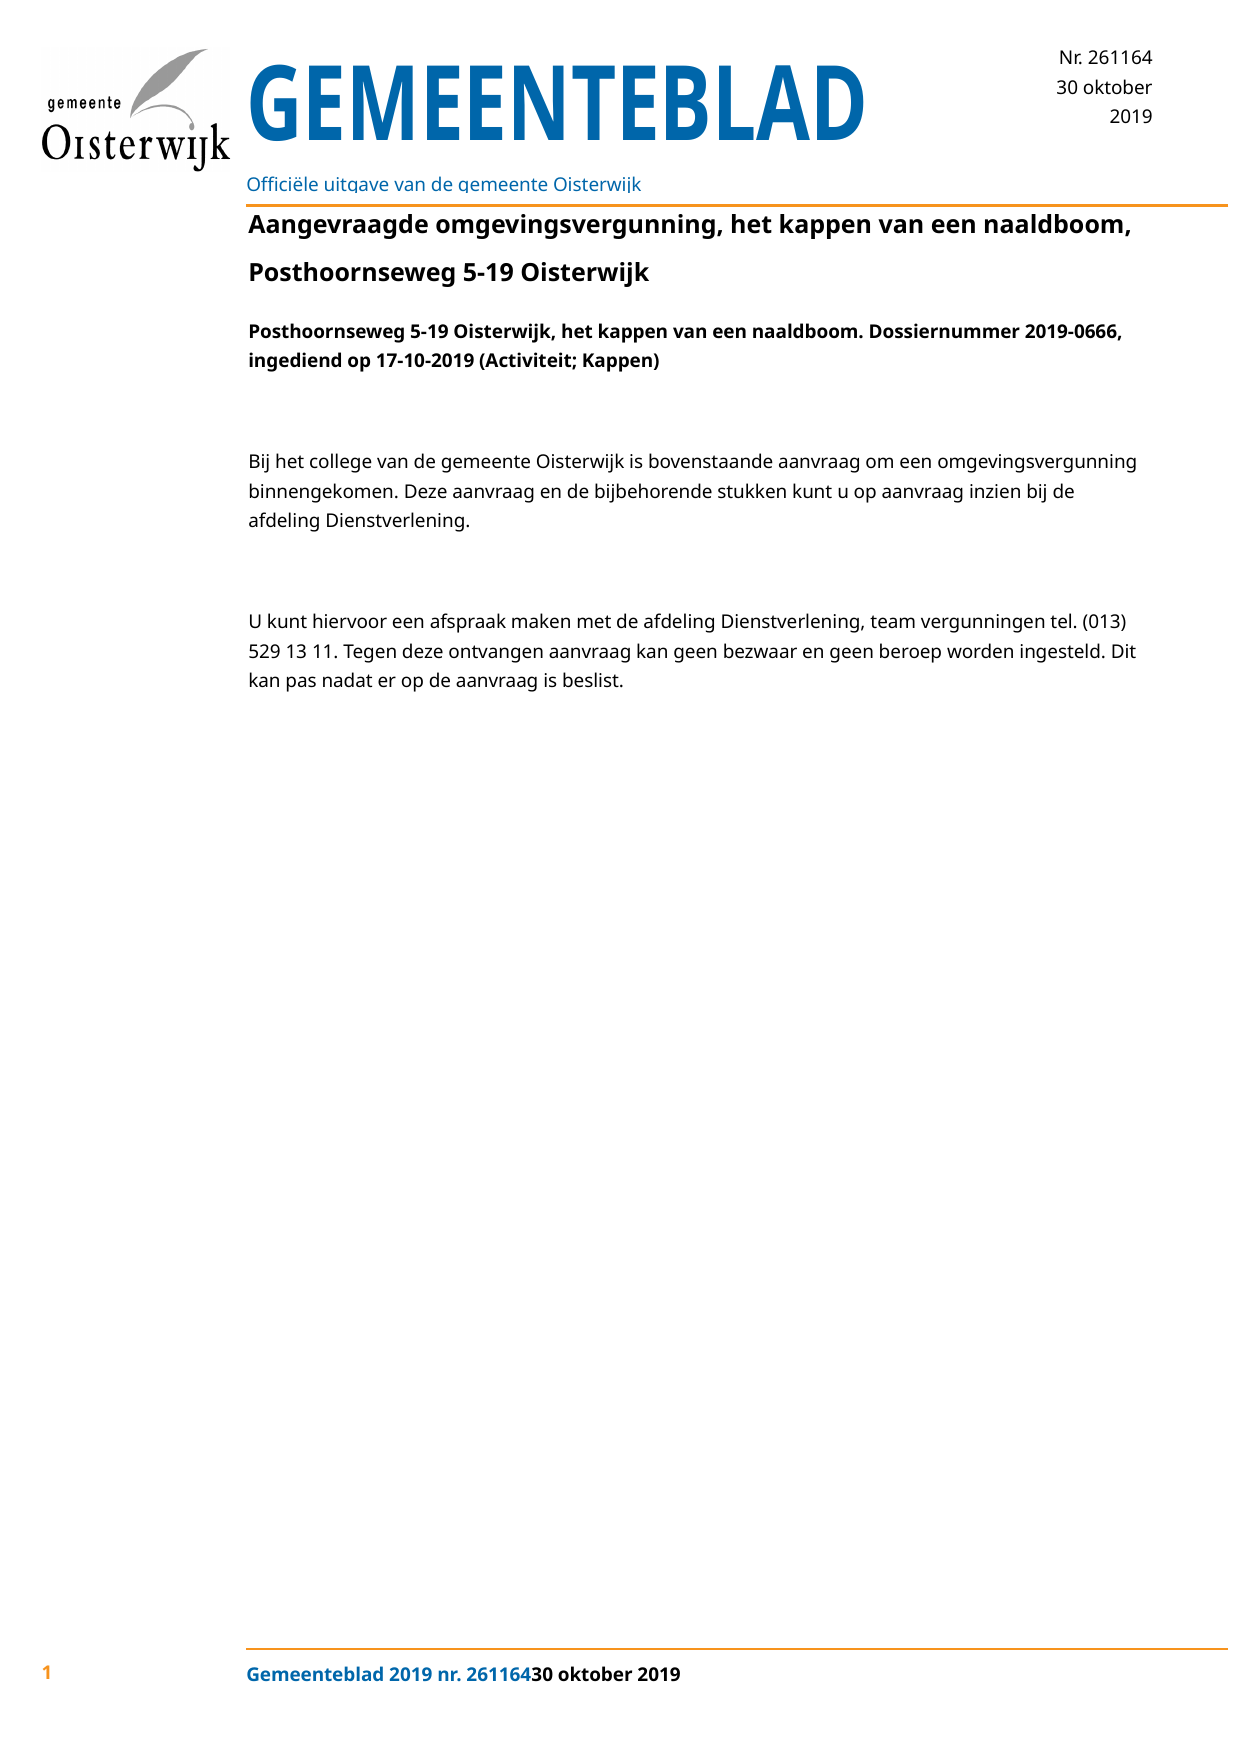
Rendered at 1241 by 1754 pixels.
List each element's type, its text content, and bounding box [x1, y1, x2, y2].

text U kunt hiervoor een afspraak maken met de afdeling Dienstverlening, team vergunningen tel. (013) 529 13 11. Tegen deze ontvangen aanvraag kan geen bezwaar en geen beroep worden ingesteld. Dit kan pas nadat er op de aanvraag is beslist. [248, 608, 1152, 693]
text Bij het college van de gemeente Oisterwijk is bovenstaande aanvraag om een omgevingsvergunning binnengekomen. Deze aanvraag en de bijbehorende stukken kunt u op aanvraag inzien bij de afdeling Dienstverlening. [248, 448, 1152, 533]
picture [41, 47, 231, 172]
text Aangevraagde omgevingsvergunning, het kappen van een naaldboom, Posthoornseweg 5-19 Oisterwijk [248, 207, 1152, 288]
text Posthoornseweg 5-19 Oisterwijk, het kappen van een naaldboom. Dossiernummer 2019-0666, ingediend op 17-10-2019 (Activiteit; Kappen) [248, 318, 1152, 373]
